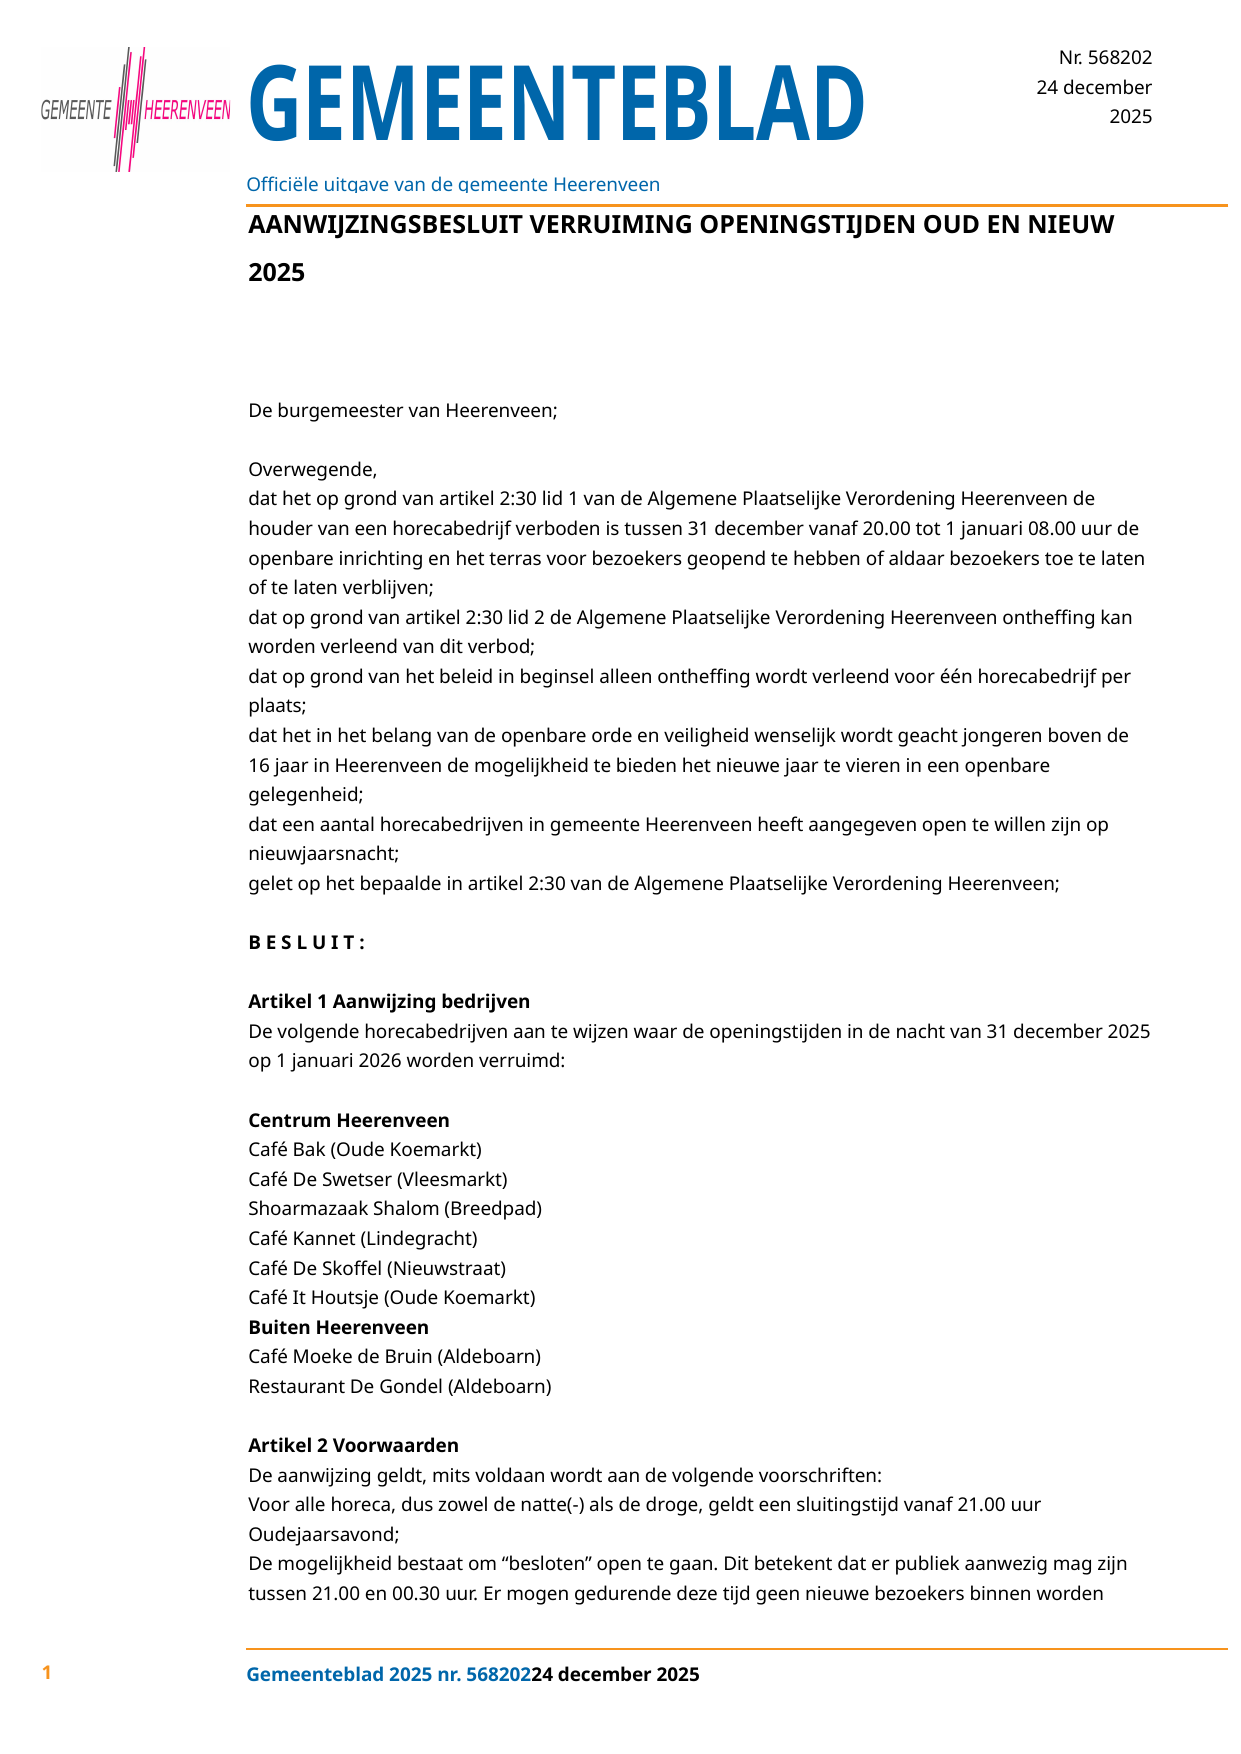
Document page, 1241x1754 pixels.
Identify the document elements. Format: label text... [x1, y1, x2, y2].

text dat het in het belang van de openbare orde en veiligheid wenselijk wordt geacht jongeren boven de 16 jaar in Heerenveen de mogelijkheid te bieden het nieuwe jaar te vieren in een openbare gelegenheid; [248, 722, 1152, 807]
text gelet op het bepaalde in artikel 2:30 van de Algemene Plaatselijke Verordening Heerenveen; [248, 870, 1152, 896]
text Café Kannet (Lindegracht) [248, 1225, 1152, 1251]
text Artikel 2 Voorwaarden [248, 1432, 1152, 1458]
text Centrum Heerenveen [248, 1107, 1152, 1132]
text De burgemeester van Heerenveen; [248, 397, 1152, 422]
text De volgende horecabedrijven aan te wijzen waar de openingstijden in de nacht van 31 december 2025 op 1 januari 2026 worden verruimd: [248, 1018, 1152, 1073]
text Buiten Heerenveen [248, 1314, 1152, 1339]
text Artikel 1 Aanwijzing bedrijven [248, 988, 1152, 1014]
text De mogelijkheid bestaat om “besloten” open te gaan. Dit betekent dat er publiek aanwezig mag zijn tussen 21.00 en 00.30 uur. Er mogen gedurende deze tijd geen nieuwe bezoekers binnen worden [248, 1551, 1152, 1606]
text AANWIJZINGSBESLUIT VERRUIMING OPENINGSTIJDEN OUD EN NIEUW 2025 [248, 207, 1152, 288]
text De aanwijzing geldt, mits voldaan wordt aan de volgende voorschriften: [248, 1462, 1152, 1487]
text Restaurant De Gondel (Aldeboarn) [248, 1373, 1152, 1399]
text Voor alle horeca, dus zowel de natte(-) als de droge, geldt een sluitingstijd vanaf 21.00 uur Oudejaarsavond; [248, 1491, 1152, 1547]
text Overwegende, [248, 456, 1152, 482]
text B E S L U I T : [248, 929, 1152, 955]
text dat op grond van het beleid in beginsel alleen ontheffing wordt verleend voor één horecabedrijf per plaats; [248, 663, 1152, 718]
text Café Moeke de Bruin (Aldeboarn) [248, 1343, 1152, 1369]
text Café Bak (Oude Koemarkt) [248, 1136, 1152, 1162]
text Café De Swetser (Vleesmarkt) [248, 1166, 1152, 1192]
text Café De Skoffel (Nieuwstraat) [248, 1255, 1152, 1280]
picture [41, 47, 231, 172]
text dat het op grond van artikel 2:30 lid 1 van de Algemene Plaatselijke Verordening Heerenveen de houder van een horecabedrijf verboden is tussen 31 december vanaf 20.00 tot 1 januari 08.00 uur de openbare inrichting en het terras voor bezoekers geopend te hebben of aldaar bezoekers toe te laten of te laten verblijven; [248, 486, 1152, 600]
text dat een aantal horecabedrijven in gemeente Heerenveen heeft aangegeven open te willen zijn op nieuwjaarsnacht; [248, 811, 1152, 866]
text Café It Houtsje (Oude Koemarkt) [248, 1284, 1152, 1310]
text Shoarmazaak Shalom (Breedpad) [248, 1196, 1152, 1221]
text dat op grond van artikel 2:30 lid 2 de Algemene Plaatselijke Verordening Heerenveen ontheffing kan worden verleend van dit verbod; [248, 604, 1152, 659]
